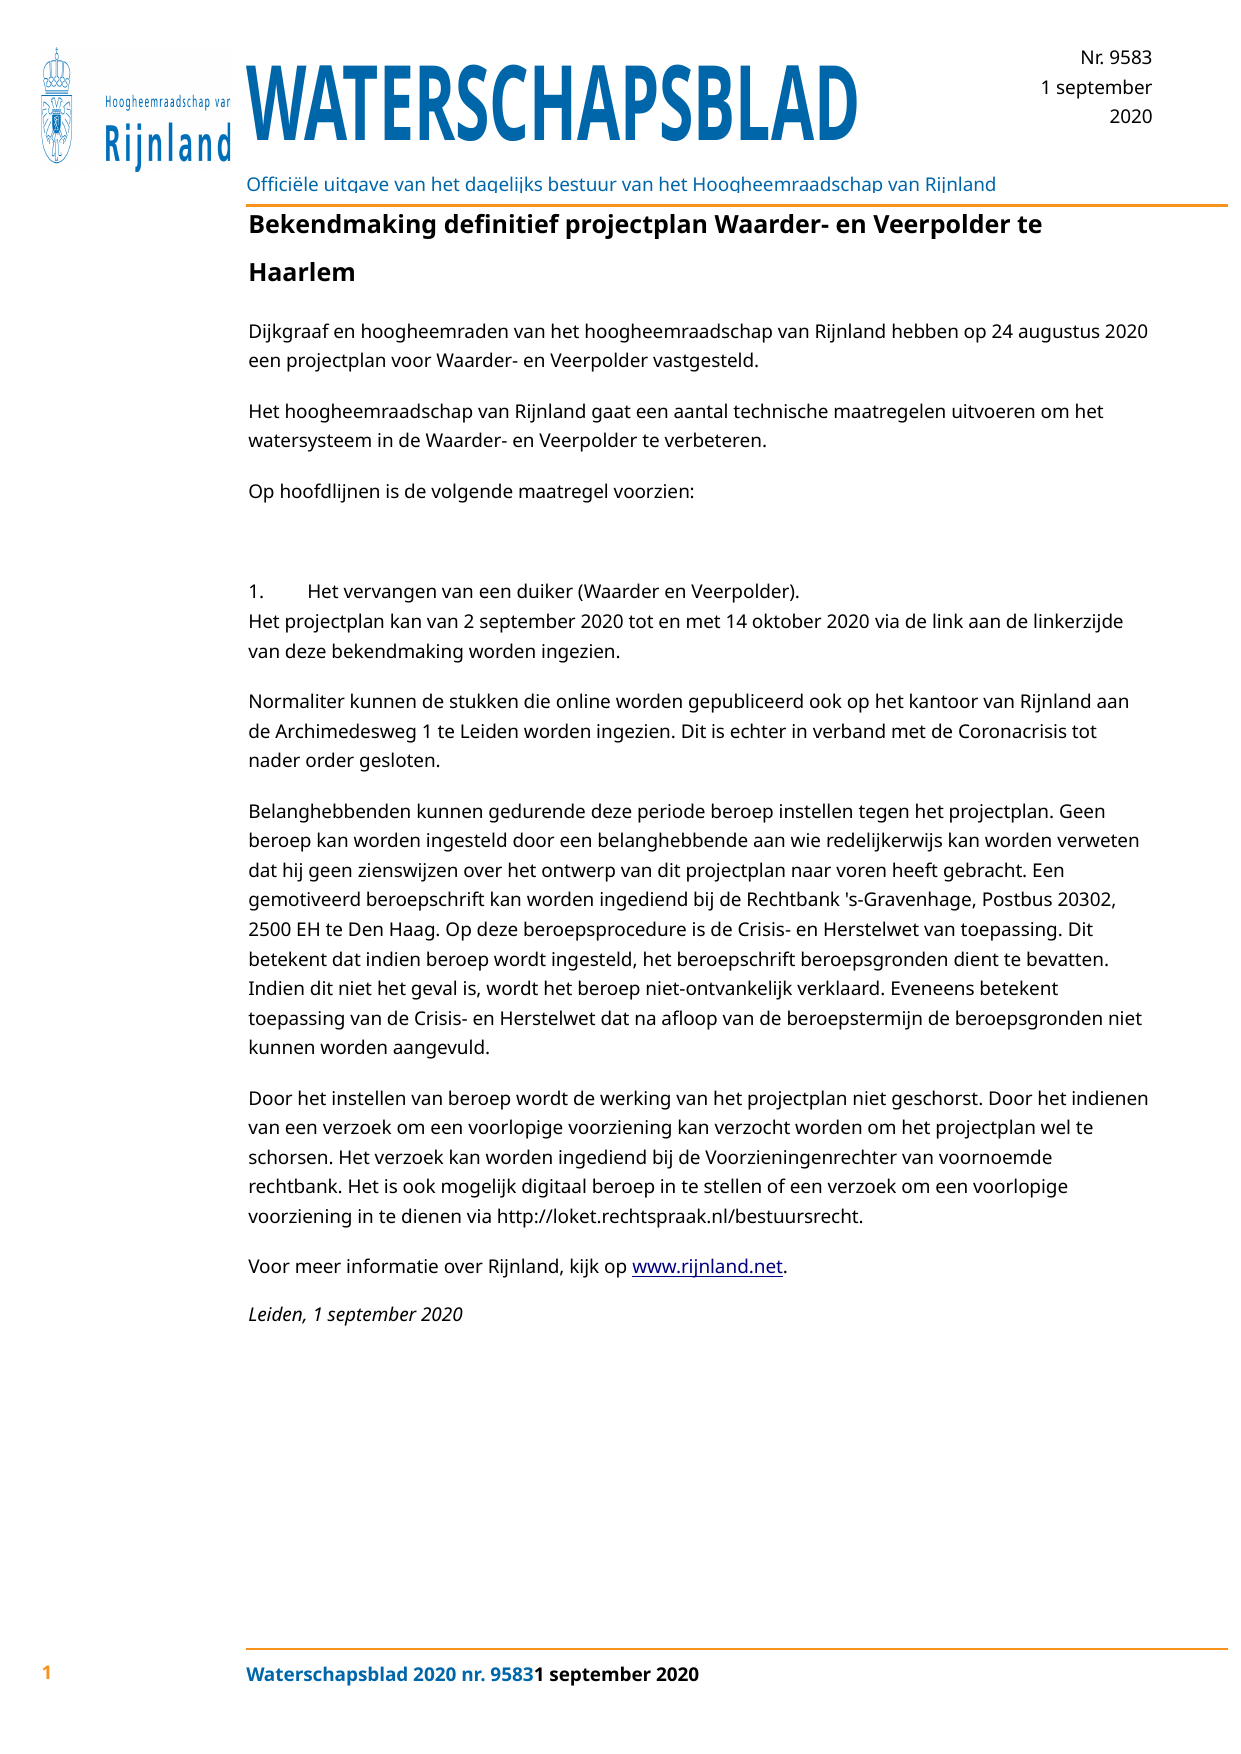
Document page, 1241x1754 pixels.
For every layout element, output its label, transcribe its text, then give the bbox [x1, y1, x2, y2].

text Normaliter kunnen de stukken die online worden gepubliceerd ook op het kantoor van Rijnland aan de Archimedesweg 1 te Leiden worden ingezien. Dit is echter in verband met de Coronacrisis tot nader order gesloten. [248, 688, 1152, 773]
text Leiden, 1 september 2020 [248, 1302, 1152, 1327]
text Het hoogheemraadschap van Rijnland gaat een aantal technische maatregelen uitvoeren om het watersysteem in de Waarder- en Veerpolder te verbeteren. [248, 398, 1152, 453]
list Het vervangen van een duiker (Waarder en Veerpolder). [248, 579, 1152, 604]
picture [41, 47, 231, 172]
text Bekendmaking definitief projectplan Waarder- en Veerpolder te Haarlem [248, 207, 1152, 288]
text Belanghebbenden kunnen gedurende deze periode beroep instellen tegen het projectplan. Geen beroep kan worden ingesteld door een belanghebbende aan wie redelijkerwijs kan worden verweten dat hij geen zienswijzen over het ontwerp van dit projectplan naar voren heeft gebracht. Een gemotiveerd beroepschrift kan worden ingediend bij de Rechtbank 's-Gravenhage, Postbus 20302, 2500 EH te Den Haag. Op deze beroepsprocedure is de Crisis- en Herstelwet van toepassing. Dit betekent dat indien beroep wordt ingesteld, het beroepschrift beroepsgronden dient te bevatten. Indien dit niet het geval is, wordt het beroep niet-ontvankelijk verklaard. Eveneens betekent toepassing van de Crisis- en Herstelwet dat na afloop van de beroepstermijn de beroepsgronden niet kunnen worden aangevuld. [248, 798, 1152, 1060]
text Het projectplan kan van 2 september 2020 tot en met 14 oktober 2020 via de link aan de linkerzijde van deze bekendmaking worden ingezien. [248, 608, 1152, 664]
text Dijkgraaf en hoogheemraden van het hoogheemraadschap van Rijnland hebben op 24 augustus 2020 een projectplan voor Waarder- en Veerpolder vastgesteld. [248, 318, 1152, 373]
text Door het instellen van beroep wordt de werking van het projectplan niet geschorst. Door het indienen van een verzoek om een voorlopige voorziening kan verzocht worden om het projectplan wel te schorsen. Het verzoek kan worden ingediend bij de Voorzieningenrechter van voornoemde rechtbank. Het is ook mogelijk digitaal beroep in te stellen of een verzoek om een voorlopige voorziening in te dienen via http://loket.rechtspraak.nl/bestuursrecht. [248, 1085, 1152, 1229]
text Voor meer informatie over Rijnland, kijk op www.rijnland.net. [248, 1254, 1152, 1279]
text Op hoofdlijnen is de volgende maatregel voorzien: [248, 478, 1152, 504]
